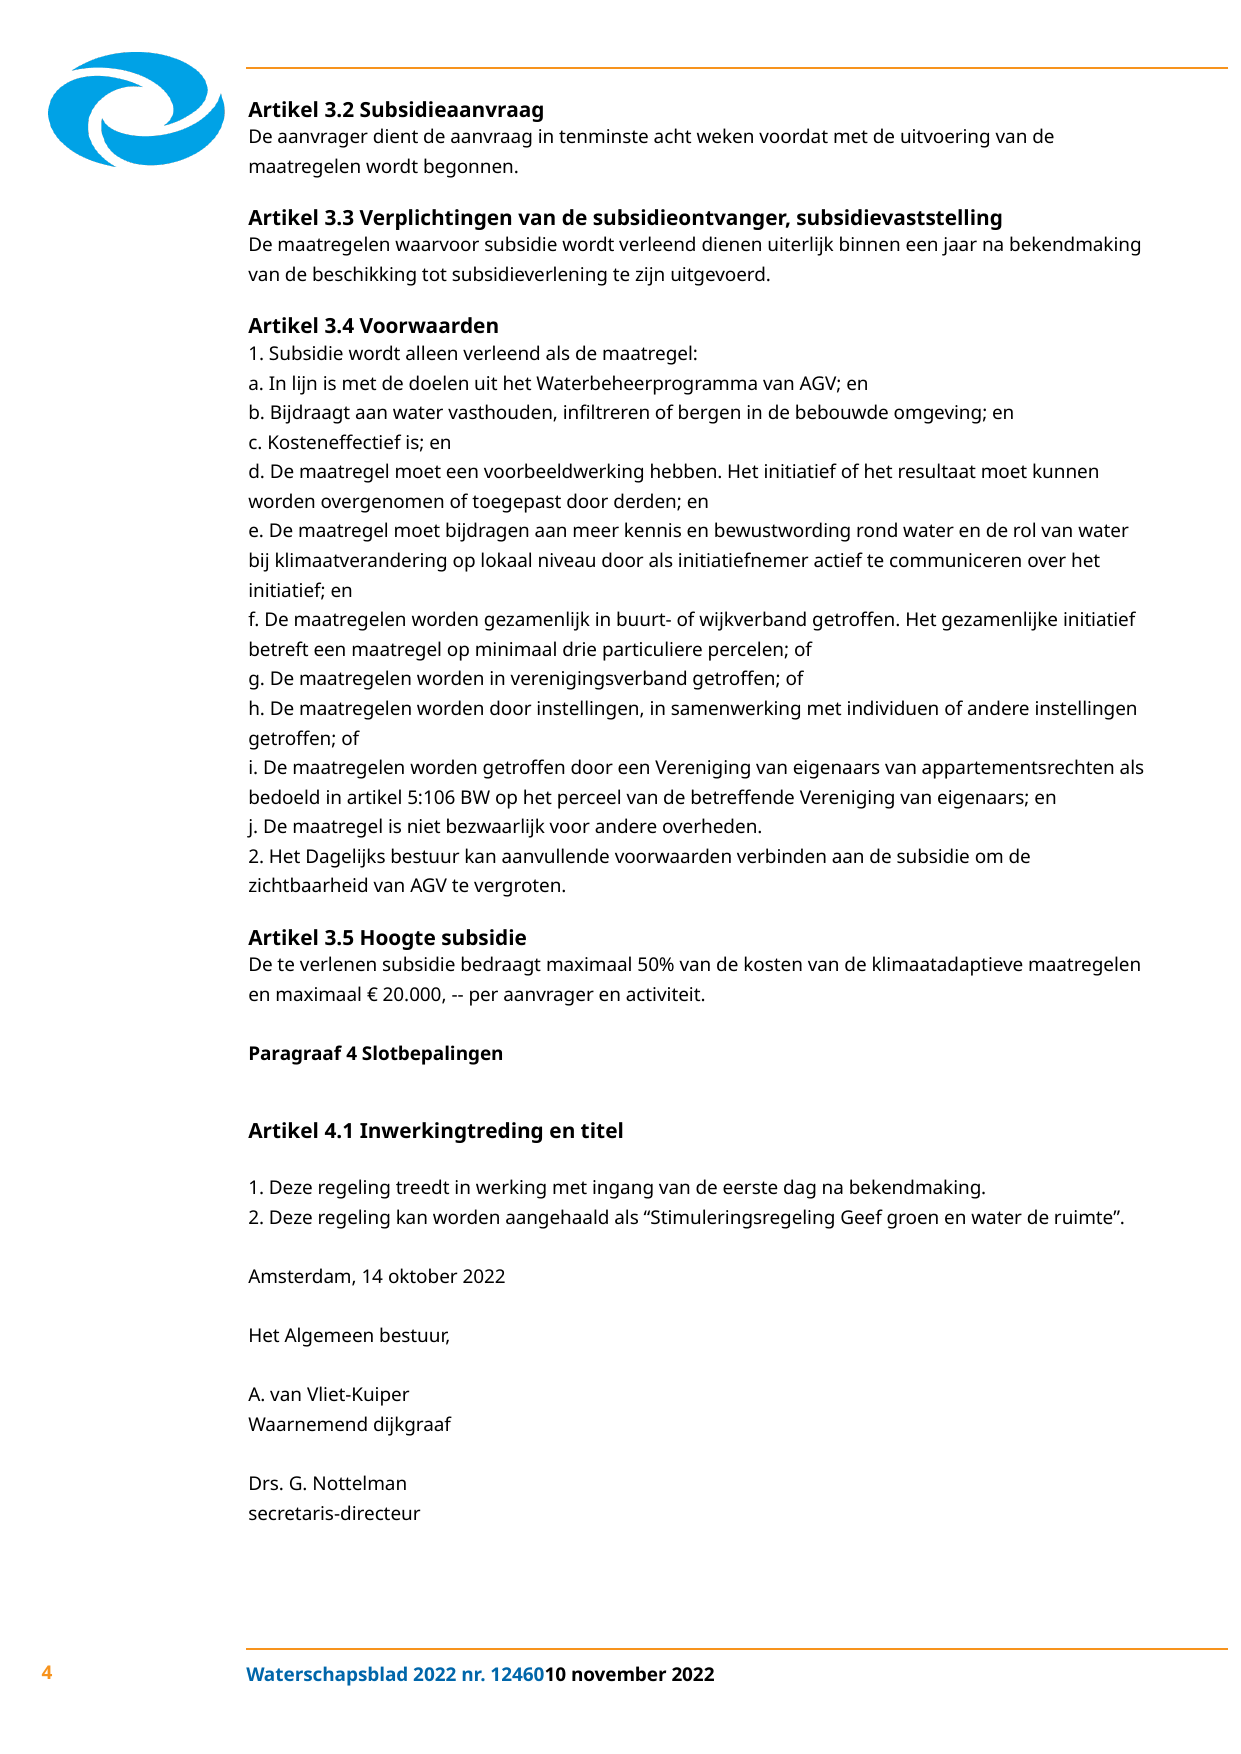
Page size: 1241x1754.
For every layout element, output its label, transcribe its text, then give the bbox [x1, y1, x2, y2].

text 1. Subsidie wordt alleen verleend als de maatregel: [248, 340, 1152, 366]
text c. Kosteneffectief is; en [248, 429, 1152, 454]
text A. van Vliet-Kuiper [248, 1381, 1152, 1407]
text Artikel 3.5 Hoogte subsidie [248, 923, 1152, 951]
text h. De maatregelen worden door instellingen, in samenwerking met individuen of andere instellingen getroffen; of [248, 695, 1152, 750]
text Artikel 3.4 Voorwaarden [248, 312, 1152, 340]
text d. De maatregel moet een voorbeeldwerking hebben. Het initiatief of het resultaat moet kunnen worden overgenomen of toegepast door derden; en [248, 458, 1152, 514]
text Amsterdam, 14 oktober 2022 [248, 1263, 1152, 1289]
text a. In lijn is met de doelen uit het Waterbeheerprogramma van AGV; en [248, 370, 1152, 395]
text 1. Deze regeling treedt in werking met ingang van de eerste dag na bekendmaking. [248, 1174, 1152, 1200]
text b. Bijdraagt aan water vasthouden, infiltreren of bergen in de bebouwde omgeving; en [248, 399, 1152, 425]
text Waarnemend dijkgraaf [248, 1411, 1152, 1437]
text g. De maatregelen worden in verenigingsverband getroffen; of [248, 666, 1152, 691]
text De maatregelen waarvoor subsidie wordt verleend dienen uiterlijk binnen een jaar na bekendmaking van de beschikking tot subsidieverlening te zijn uitgevoerd. [248, 232, 1152, 287]
text f. De maatregelen worden gezamenlijk in buurt- of wijkverband getroffen. Het gezamenlijke initiatief betreft een maatregel op minimaal drie particuliere percelen; of [248, 606, 1152, 662]
text i. De maatregelen worden getroffen door een Vereniging van eigenaars van appartementsrechten als bedoeld in artikel 5:106 BW op het perceel van de betreffende Vereniging van eigenaars; en [248, 754, 1152, 809]
text Artikel 3.2 Subsidieaanvraag [248, 95, 1152, 123]
text e. De maatregel moet bijdragen aan meer kennis en bewustwording rond water en de rol van water bij klimaatverandering op lokaal niveau door als initiatiefnemer actief te communiceren over het initiatief; en [248, 518, 1152, 602]
text Het Algemeen bestuur, [248, 1322, 1152, 1348]
text 2. Het Dagelijks bestuur kan aanvullende voorwaarden verbinden aan de subsidie om de zichtbaarheid van AGV te vergroten. [248, 843, 1152, 898]
text 2. Deze regeling kan worden aangehaald als “Stimuleringsregeling Geef groen en water de ruimte”. [248, 1204, 1152, 1230]
text secretaris-directeur [248, 1500, 1152, 1526]
text De aanvrager dient de aanvraag in tenminste acht weken voordat met de uitvoering van de maatregelen wordt begonnen. [248, 123, 1152, 178]
text Paragraaf 4 Slotbepalingen [248, 1040, 1152, 1066]
text Artikel 4.1 Inwerkingtreding en titel [248, 1116, 1152, 1145]
text De te verlenen subsidie bedraagt maximaal 50% van de kosten van de klimaatadaptieve maatregelen en maximaal € 20.000, -- per aanvrager en activiteit. [248, 951, 1152, 1007]
text Drs. G. Nottelman [248, 1470, 1152, 1496]
text j. De maatregel is niet bezwaarlijk voor andere overheden. [248, 813, 1152, 839]
text Artikel 3.3 Verplichtingen van de subsidieontvanger, subsidievaststelling [248, 203, 1152, 232]
picture [41, 47, 231, 172]
